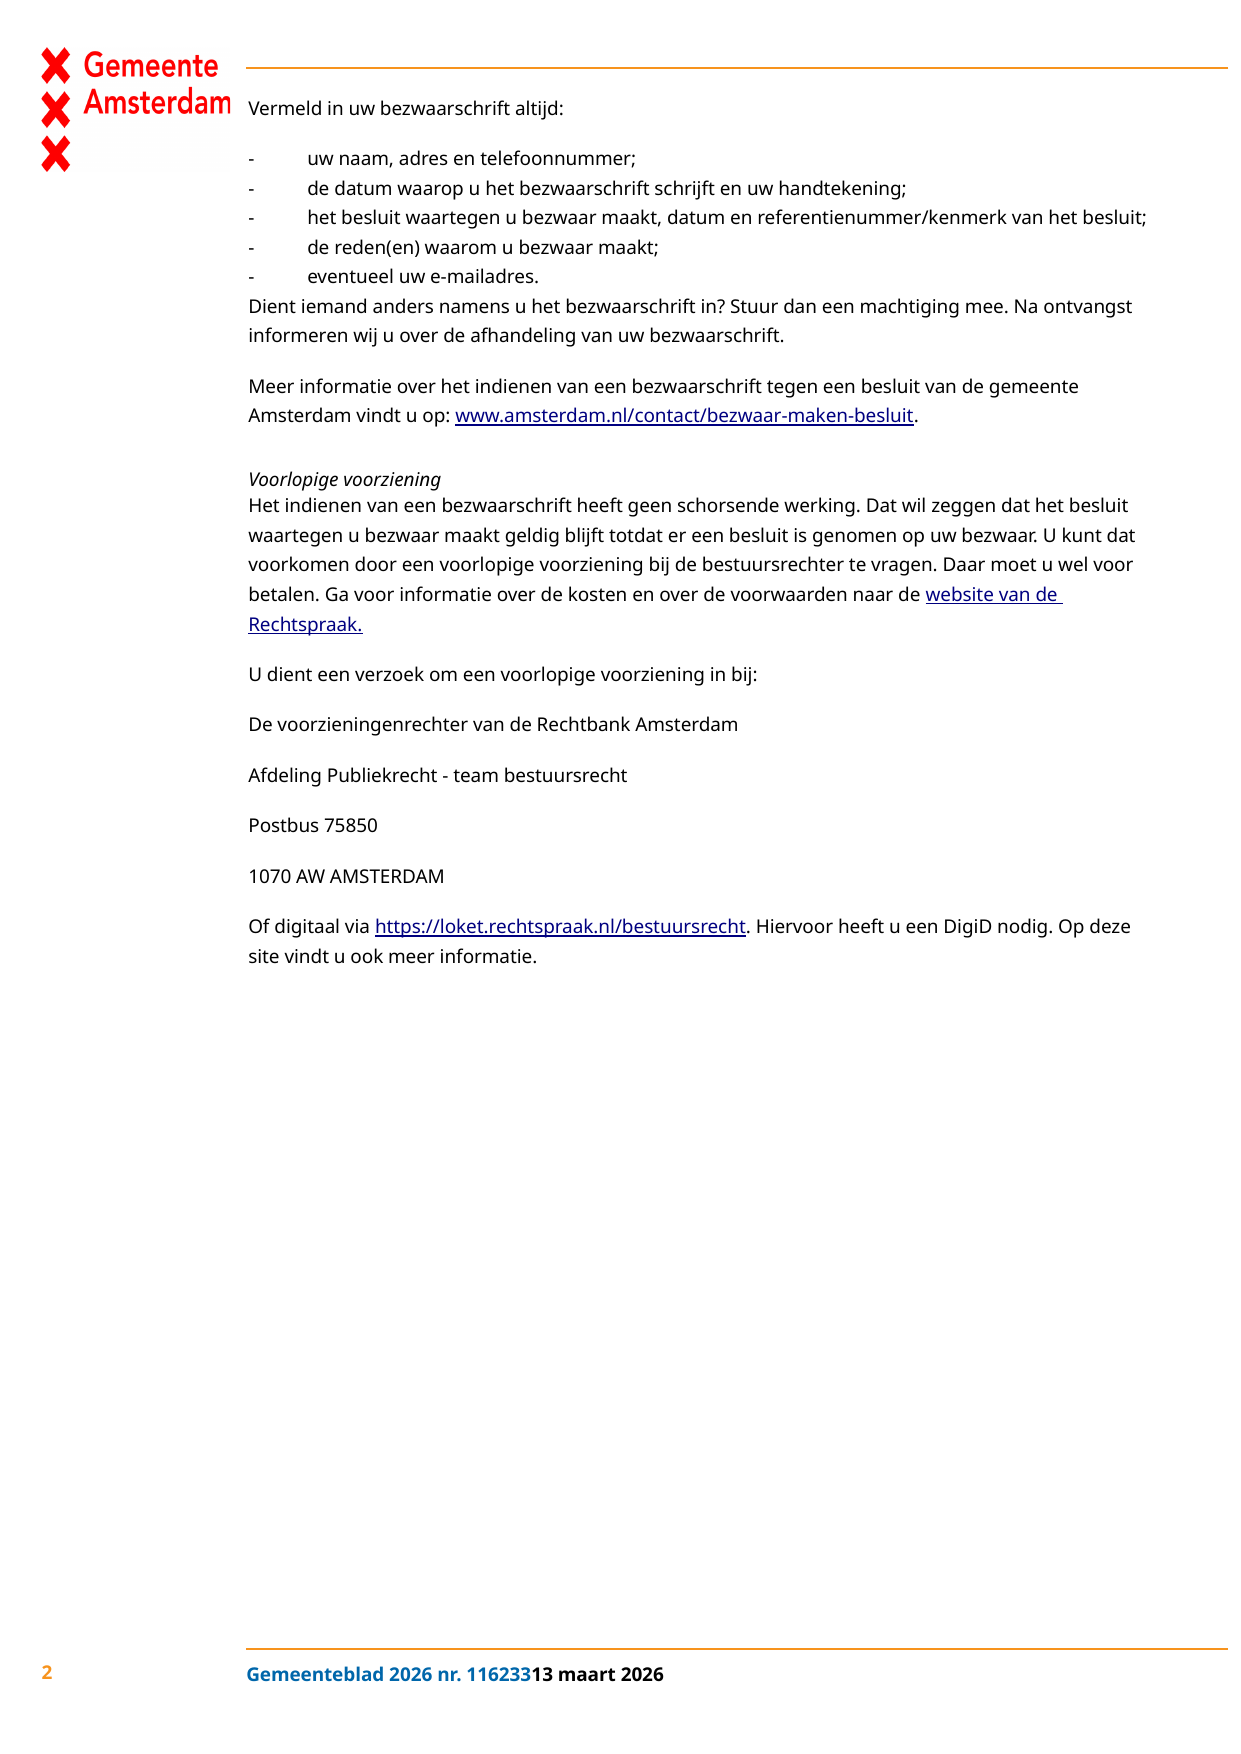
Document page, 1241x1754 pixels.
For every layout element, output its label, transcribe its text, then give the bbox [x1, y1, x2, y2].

text Postbus 75850 [248, 812, 1152, 838]
text U dient een verzoek om een voorlopige voorziening in bij: [248, 661, 1152, 687]
list uw naam, adres en telefoonnummer; [248, 145, 1152, 171]
text Meer informatie over het indienen van een bezwaarschrift tegen een besluit van de gemeente Amsterdam vindt u op: www.amsterdam.nl/contact/bezwaar-maken-besluit. [248, 373, 1152, 428]
text Voorlopige voorziening [248, 467, 1152, 492]
list de reden(en) waarom u bezwaar maakt; [248, 234, 1152, 260]
text Vermeld in uw bezwaarschrift altijd: [248, 95, 1152, 121]
list het besluit waartegen u bezwaar maakt, datum en referentienummer/kenmerk van het besluit; [248, 204, 1152, 230]
text Dient iemand anders namens u het bezwaarschrift in? Stuur dan een machtiging mee. Na ontvangst informeren wij u over de afhandeling van uw bezwaarschrift. [248, 293, 1152, 348]
picture [41, 47, 231, 172]
list de datum waarop u het bezwaarschrift schrijft en uw handtekening; [248, 175, 1152, 201]
text Of digitaal via https://loket.rechtspraak.nl/bestuursrecht. Hiervoor heeft u een DigiD nodig. Op deze site vindt u ook meer informatie. [248, 913, 1152, 968]
text Het indienen van een bezwaarschrift heeft geen schorsende werking. Dat wil zeggen dat het besluit waartegen u bezwaar maakt geldig blijft totdat er een besluit is genomen op uw bezwaar. U kunt dat voorkomen door een voorlopige voorziening bij de bestuursrechter te vragen. Daar moet u wel voor betalen. Ga voor informatie over de kosten en over de voorwaarden naar de website van de Rechtspraak. [248, 492, 1152, 636]
text 1070 AW AMSTERDAM [248, 863, 1152, 888]
text De voorzieningenrechter van de Rechtbank Amsterdam [248, 712, 1152, 737]
text Afdeling Publiekrecht - team bestuursrecht [248, 762, 1152, 788]
list eventueel uw e-mailadres. [248, 263, 1152, 289]
